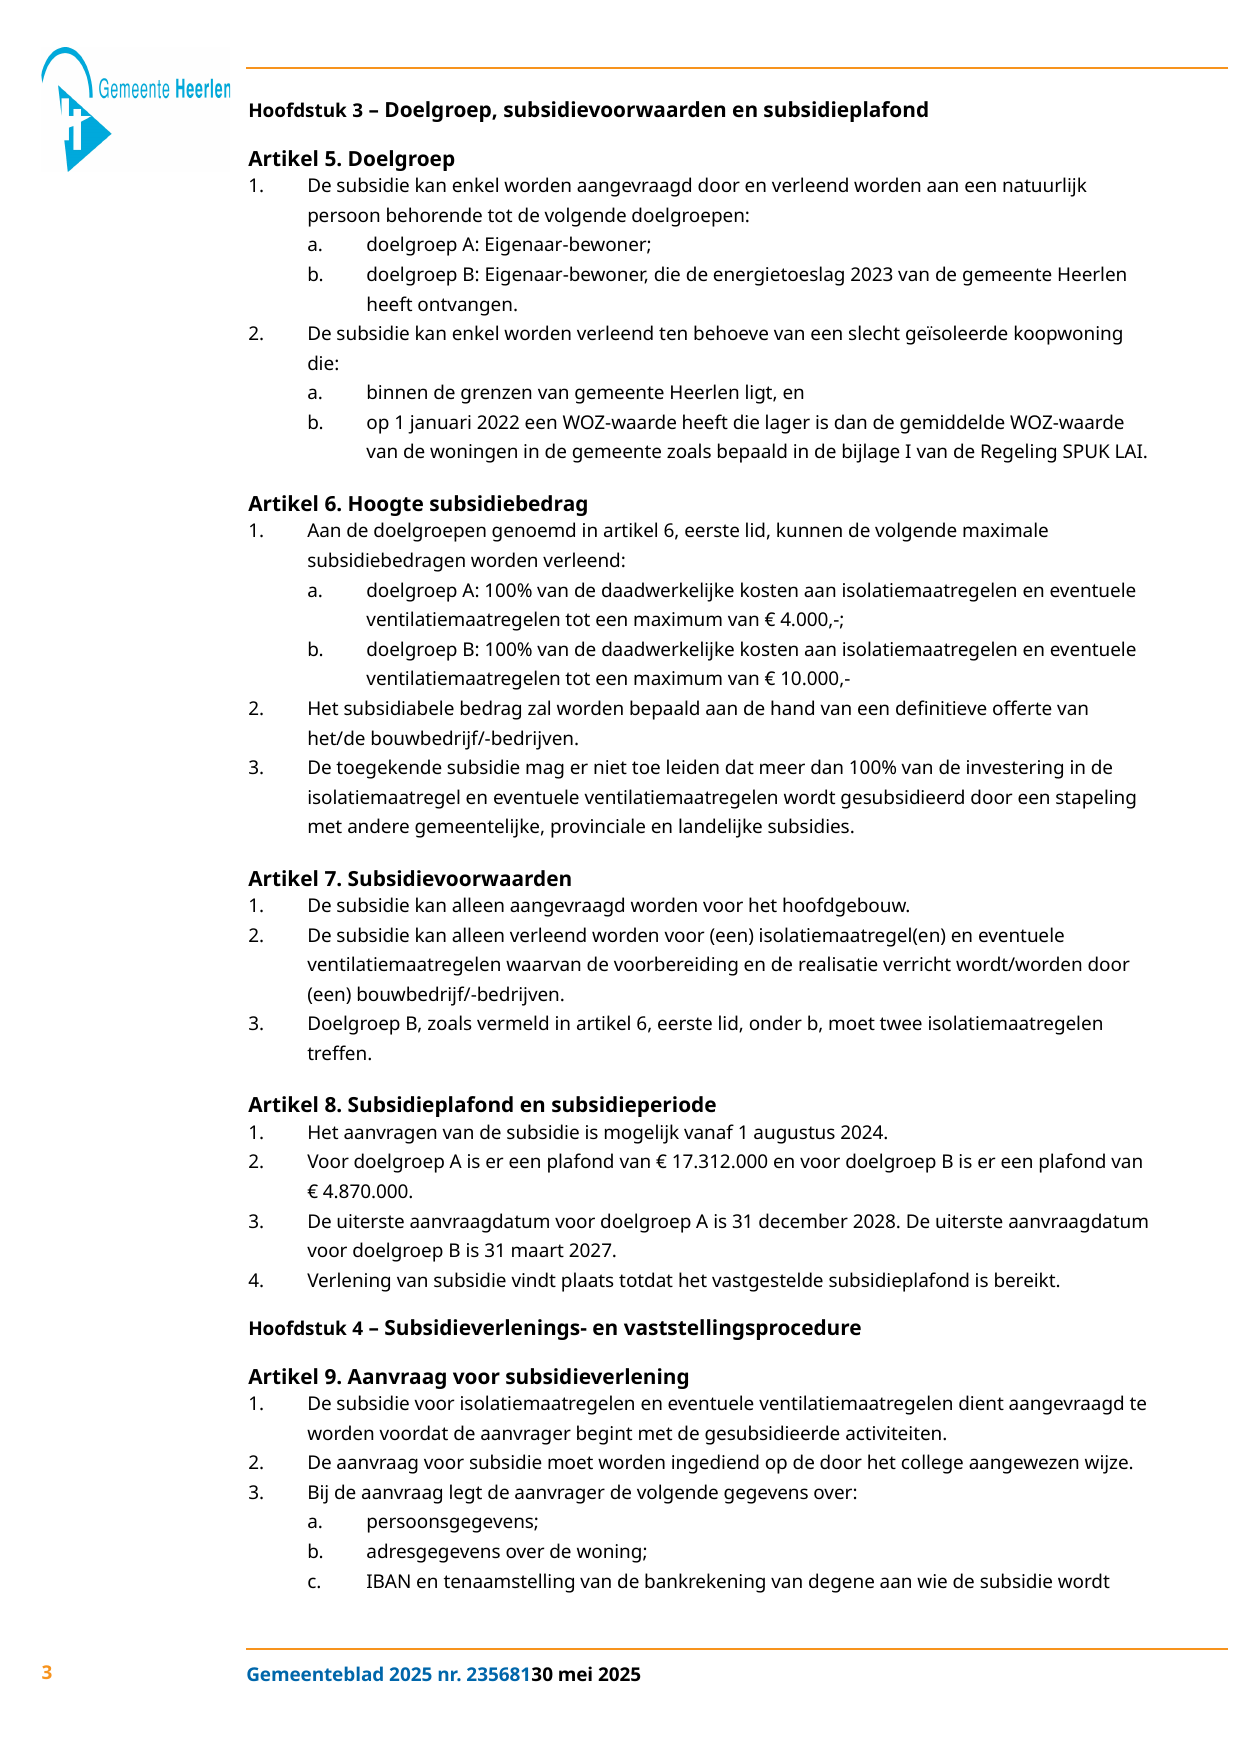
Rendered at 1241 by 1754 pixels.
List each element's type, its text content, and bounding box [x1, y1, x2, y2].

text Artikel 8. Subsidieplafond en subsidieperiode [248, 1091, 1152, 1119]
list doelgroep B: Eigenaar-bewoner, die de energietoeslag 2023 van de gemeente Heerlen heeft ontvangen. [307, 261, 1152, 317]
list De subsidie kan alleen aangevraagd worden voor het hoofdgebouw. [248, 892, 1152, 918]
list Verlening van subsidie vindt plaats totdat het vastgestelde subsidieplafond is bereikt. [248, 1267, 1152, 1293]
list De subsidie kan alleen verleend worden voor (een) isolatiemaatregel(en) en eventuele ventilatiemaatregelen waarvan de voorbereiding en de realisatie verricht wordt/worden door (een) bouwbedrijf/-bedrijven. [248, 922, 1152, 1007]
text Hoofdstuk 3 – Doelgroep, subsidievoorwaarden en subsidieplafond [248, 95, 1152, 123]
list Aan de doelgroepen genoemd in artikel 6, eerste lid, kunnen de volgende maximale subsidiebedragen worden verleend: [248, 518, 1152, 573]
list Voor doelgroep A is er een plafond van € 17.312.000 en voor doelgroep B is er een plafond van € 4.870.000. [248, 1149, 1152, 1204]
list Het subsidiabele bedrag zal worden bepaald aan de hand van een definitieve offerte van het/de bouwbedrijf/-bedrijven. [248, 695, 1152, 750]
picture [41, 47, 231, 172]
text Artikel 5. Doelgroep [248, 144, 1152, 172]
list doelgroep B: 100% van de daadwerkelijke kosten aan isolatiemaatregelen en eventuele ventilatiemaatregelen tot een maximum van € 10.000,- [307, 636, 1152, 691]
list Bij de aanvraag legt de aanvrager de volgende gegevens over: [248, 1479, 1152, 1505]
list De subsidie voor isolatiemaatregelen en eventuele ventilatiemaatregelen dient aangevraagd te worden voordat de aanvrager begint met de gesubsidieerde activiteiten. [248, 1390, 1152, 1446]
list De subsidie kan enkel worden verleend ten behoeve van een slecht geïsoleerde koopwoning die: [248, 320, 1152, 376]
list op 1 januari 2022 een WOZ-waarde heeft die lager is dan de gemiddelde WOZ-waarde van de woningen in de gemeente zoals bepaald in de bijlage I van de Regeling SPUK LAI. [307, 409, 1152, 464]
list De toegekende subsidie mag er niet toe leiden dat meer dan 100% van de investering in de isolatiemaatregel en eventuele ventilatiemaatregelen wordt gesubsidieerd door een stapeling met andere gemeentelijke, provinciale en landelijke subsidies. [248, 754, 1152, 839]
list De subsidie kan enkel worden aangevraagd door en verleend worden aan een natuurlijk persoon behorende tot de volgende doelgroepen: [248, 172, 1152, 228]
list Het aanvragen van de subsidie is mogelijk vanaf 1 augustus 2024. [248, 1119, 1152, 1145]
list adresgegevens over de woning; [307, 1538, 1152, 1564]
list persoonsgegevens; [307, 1509, 1152, 1534]
list binnen de grenzen van gemeente Heerlen ligt, en [307, 379, 1152, 405]
text Hoofdstuk 4 – Subsidieverlenings- en vaststellingsprocedure [248, 1313, 1152, 1341]
list Doelgroep B, zoals vermeld in artikel 6, eerste lid, onder b, moet twee isolatiemaatregelen treffen. [248, 1011, 1152, 1066]
list De uiterste aanvraagdatum voor doelgroep A is 31 december 2028. De uiterste aanvraagdatum voor doelgroep B is 31 maart 2027. [248, 1208, 1152, 1263]
list IBAN en tenaamstelling van de bankrekening van degene aan wie de subsidie wordt [307, 1568, 1152, 1593]
list doelgroep A: Eigenaar-bewoner; [307, 232, 1152, 257]
list doelgroep A: 100% van de daadwerkelijke kosten aan isolatiemaatregelen en eventuele ventilatiemaatregelen tot een maximum van € 4.000,-; [307, 577, 1152, 632]
text Artikel 9. Aanvraag voor subsidieverlening [248, 1362, 1152, 1390]
list De aanvraag voor subsidie moet worden ingediend op de door het college aangewezen wijze. [248, 1449, 1152, 1475]
text Artikel 6. Hoogte subsidiebedrag [248, 489, 1152, 518]
text Artikel 7. Subsidievoorwaarden [248, 864, 1152, 892]
picture [41, 47, 59, 70]
